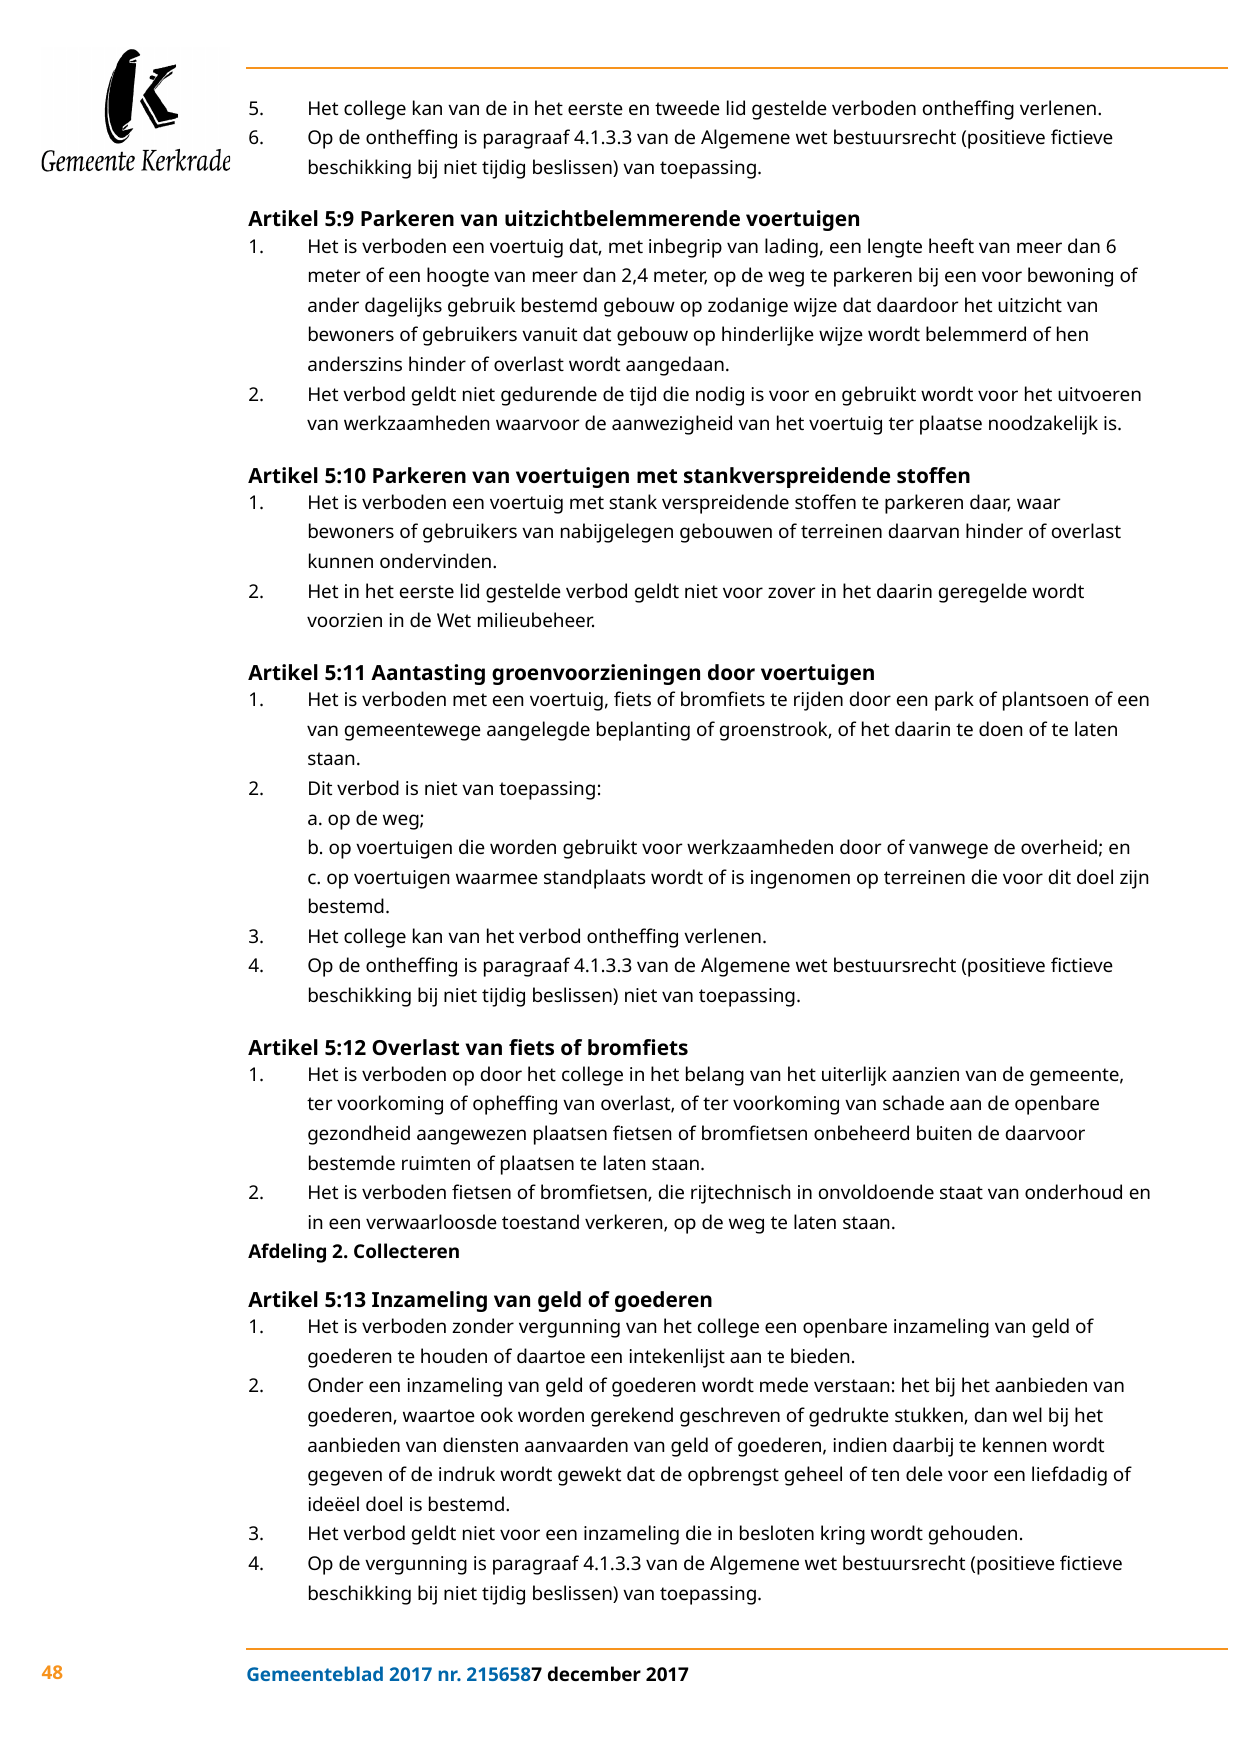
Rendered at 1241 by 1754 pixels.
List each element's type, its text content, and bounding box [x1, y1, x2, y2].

text Artikel 5:10 Parkeren van voertuigen met stankverspreidende stoffen [248, 461, 1152, 489]
text Artikel 5:9 Parkeren van uitzichtbelemmerende voertuigen [248, 204, 1152, 233]
list Het verbod geldt niet voor een inzameling die in besloten kring wordt gehouden. [248, 1521, 1152, 1546]
list Het is verboden fietsen of bromfietsen, die rijtechnisch in onvoldoende staat van onderhoud en in een verwaarloosde toestand verkeren, op de weg te laten staan. [248, 1179, 1152, 1235]
list Het verbod geldt niet gedurende de tijd die nodig is voor en gebruikt wordt voor het uitvoeren van werkzaamheden waarvoor de aanwezigheid van het voertuig ter plaatse noodzakelijk is. [248, 381, 1152, 436]
list Het college kan van de in het eerste en tweede lid gestelde verboden ontheffing verlenen. [248, 95, 1152, 121]
list Het is verboden zonder vergunning van het college een openbare inzameling van geld of goederen te houden of daartoe een intekenlijst aan te bieden. [248, 1313, 1152, 1369]
list Het is verboden op door het college in het belang van het uiterlijk aanzien van de gemeente, ter voorkoming of opheffing van overlast, of ter voorkoming van schade aan de openbare gezondheid aangewezen plaatsen fietsen of bromfietsen onbeheerd buiten de daarvoor bestemde ruimten of plaatsen te laten staan. [248, 1061, 1152, 1176]
list Het is verboden een voertuig met stank verspreidende stoffen te parkeren daar, waar bewoners of gebruikers van nabijgelegen gebouwen of terreinen daarvan hinder of overlast kunnen ondervinden. [248, 489, 1152, 574]
list b. op voertuigen die worden gebruikt voor werkzaamheden door of vanwege de overheid; en [248, 834, 1152, 860]
text Artikel 5:12 Overlast van fiets of bromfiets [248, 1033, 1152, 1061]
list Op de ontheffing is paragraaf 4.1.3.3 van de Algemene wet bestuursrecht (positieve fictieve beschikking bij niet tijdig beslissen) van toepassing. [248, 124, 1152, 180]
list Het is verboden met een voertuig, fiets of bromfiets te rijden door een park of plantsoen of een van gemeentewege aangelegde beplanting of groenstrook, of het daarin te doen of te laten staan. [248, 686, 1152, 771]
picture [41, 47, 231, 172]
text Artikel 5:11 Aantasting groenvoorzieningen door voertuigen [248, 658, 1152, 686]
list Op de ontheffing is paragraaf 4.1.3.3 van de Algemene wet bestuursrecht (positieve fictieve beschikking bij niet tijdig beslissen) niet van toepassing. [248, 953, 1152, 1008]
list Het in het eerste lid gestelde verbod geldt niet voor zover in het daarin geregelde wordt voorzien in de Wet milieubeheer. [248, 578, 1152, 633]
text Afdeling 2. Collecteren [248, 1238, 1152, 1264]
list Dit verbod is niet van toepassing: [248, 775, 1152, 801]
list Onder een inzameling van geld of goederen wordt mede verstaan: het bij het aanbieden van goederen, waartoe ook worden gerekend geschreven of gedrukte stukken, dan wel bij het aanbieden van diensten aanvaarden van geld of goederen, indien daarbij te kennen wordt gegeven of de indruk wordt gewekt dat de opbrengst geheel of ten dele voor een liefdadig of ideëel doel is bestemd. [248, 1373, 1152, 1517]
list c. op voertuigen waarmee standplaats wordt of is ingenomen op terreinen die voor dit doel zijn bestemd. [248, 864, 1152, 919]
list Op de vergunning is paragraaf 4.1.3.3 van de Algemene wet bestuursrecht (positieve fictieve beschikking bij niet tijdig beslissen) van toepassing. [248, 1550, 1152, 1606]
text Artikel 5:13 Inzameling van geld of goederen [248, 1285, 1152, 1313]
list a. op de weg; [248, 805, 1152, 830]
list Het is verboden een voertuig dat, met inbegrip van lading, een lengte heeft van meer dan 6 meter of een hoogte van meer dan 2,4 meter, op de weg te parkeren bij een voor bewoning of ander dagelijks gebruik bestemd gebouw op zodanige wijze dat daardoor het uitzicht van bewoners of gebruikers vanuit dat gebouw op hinderlijke wijze wordt belemmerd of hen anderszins hinder of overlast wordt aangedaan. [248, 233, 1152, 377]
list Het college kan van het verbod ontheffing verlenen. [248, 923, 1152, 949]
